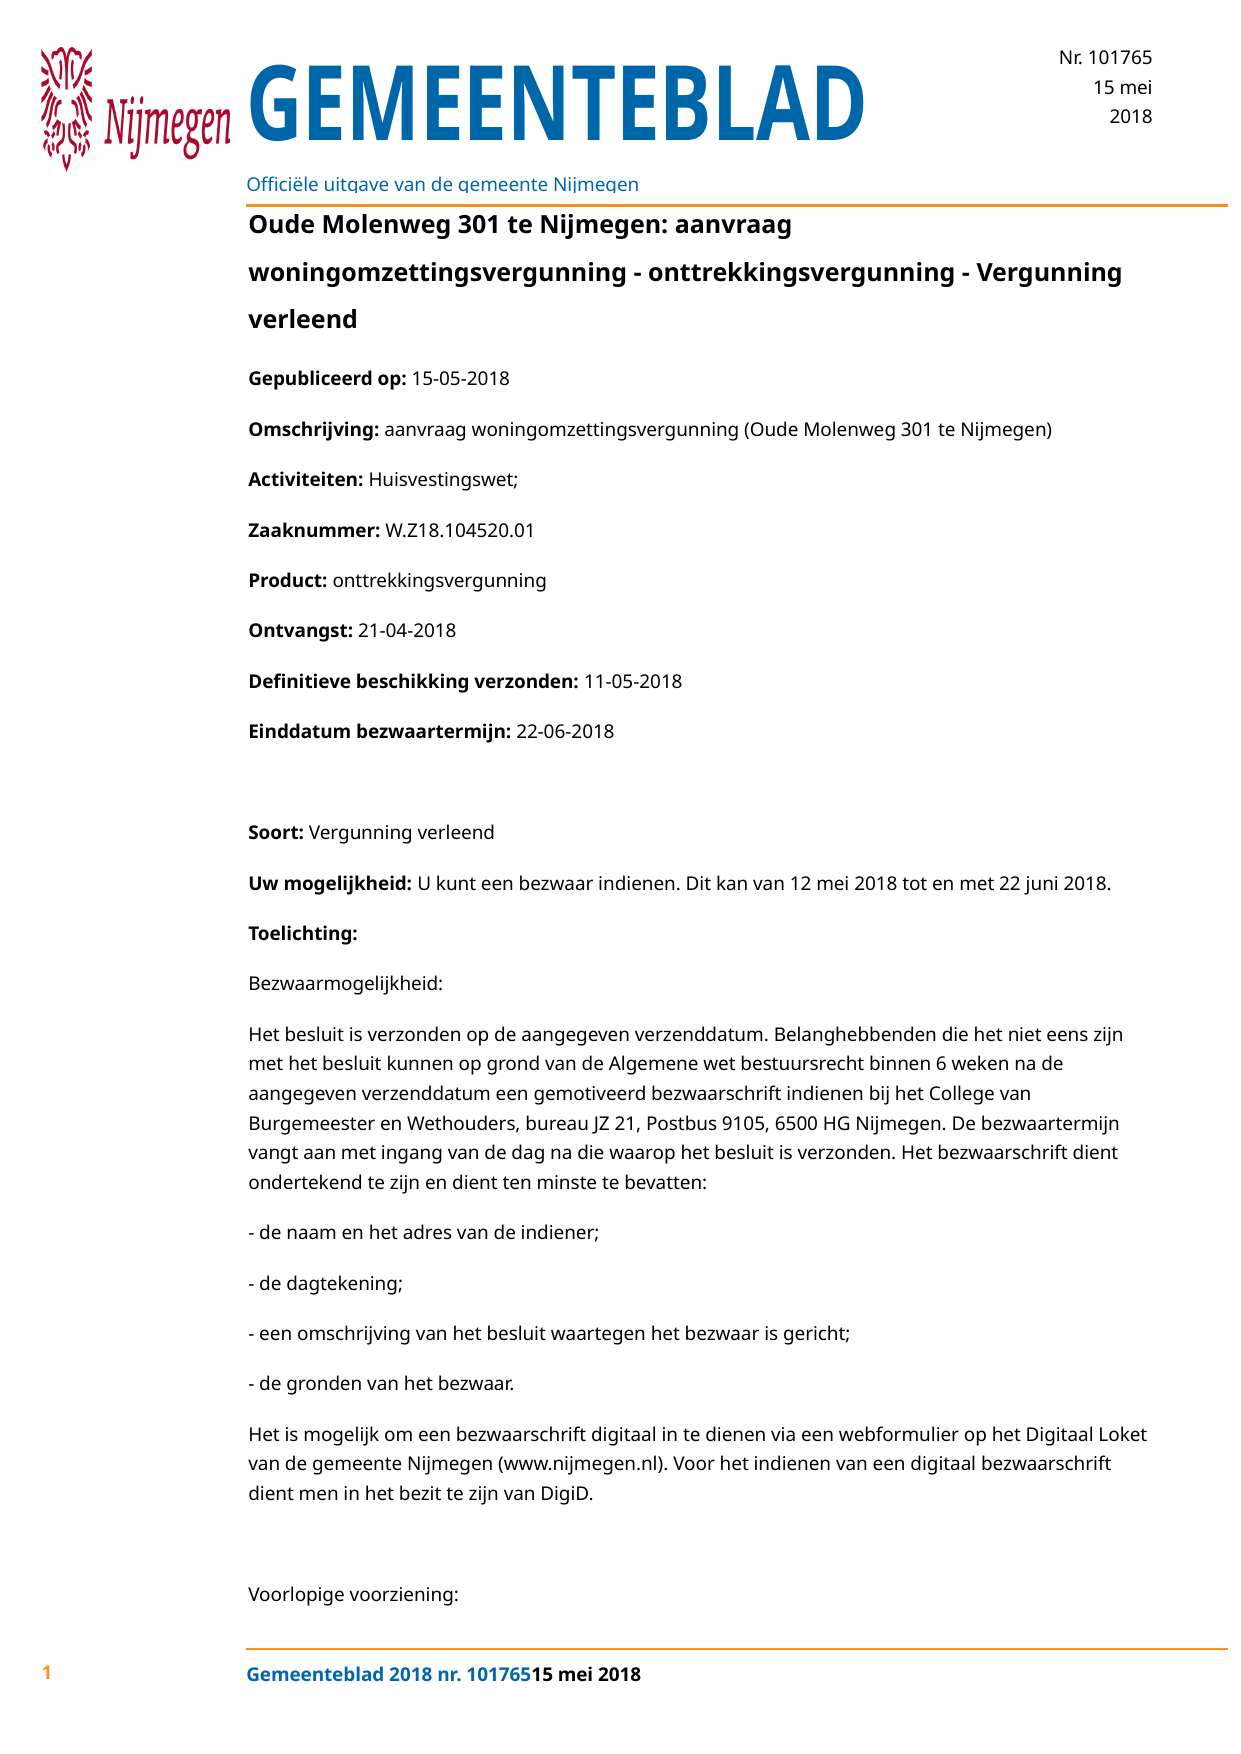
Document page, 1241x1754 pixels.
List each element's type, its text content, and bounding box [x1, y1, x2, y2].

text Uw mogelijkheid: U kunt een bezwaar indienen. Dit kan van 12 mei 2018 tot en met 22 juni 2018. [248, 870, 1152, 895]
picture [41, 47, 231, 172]
text Gepubliceerd op: 15-05-2018 [248, 366, 1152, 391]
text Definitieve beschikking verzonden: 11-05-2018 [248, 668, 1152, 694]
text - een omschrijving van het besluit waartegen het bezwaar is gericht; [248, 1320, 1152, 1346]
text Het is mogelijk om een bezwaarschrift digitaal in te dienen via een webformulier op het Digitaal Loket van de gemeente Nijmegen (www.nijmegen.nl). Voor het indienen van een digitaal bezwaarschrift dient men in het bezit te zijn van DigiD. [248, 1421, 1152, 1506]
text Zaaknummer: W.Z18.104520.01 [248, 517, 1152, 542]
text Ontvangst: 21-04-2018 [248, 618, 1152, 643]
text - de dagtekening; [248, 1270, 1152, 1295]
text Oude Molenweg 301 te Nijmegen: aanvraag woningomzettingsvergunning - onttrekkingsvergunning - Vergunning verleend [248, 207, 1152, 336]
text Bezwaarmogelijkheid: [248, 971, 1152, 996]
text Toelichting: [248, 920, 1152, 946]
text Omschrijving: aanvraag woningomzettingsvergunning (Oude Molenweg 301 te Nijmegen) [248, 416, 1152, 442]
text Het besluit is verzonden op de aangegeven verzenddatum. Belanghebbenden die het niet eens zijn met het besluit kunnen op grond van de Algemene wet bestuursrecht binnen 6 weken na de aangegeven verzenddatum een gemotiveerd bezwaarschrift indienen bij het College van Burgemeester en Wethouders, bureau JZ 21, Postbus 9105, 6500 HG Nijmegen. De bezwaartermijn vangt aan met ingang van de dag na die waarop het besluit is verzonden. Het bezwaarschrift dient ondertekend te zijn en dient ten minste te bevatten: [248, 1021, 1152, 1194]
text - de gronden van het bezwaar. [248, 1371, 1152, 1396]
text Voorlopige voorziening: [248, 1581, 1152, 1607]
text Product: onttrekkingsvergunning [248, 567, 1152, 593]
text Soort: Vergunning verleend [248, 819, 1152, 845]
text Einddatum bezwaartermijn: 22-06-2018 [248, 718, 1152, 744]
text - de naam en het adres van de indiener; [248, 1219, 1152, 1245]
text Activiteiten: Huisvestingswet; [248, 466, 1152, 492]
